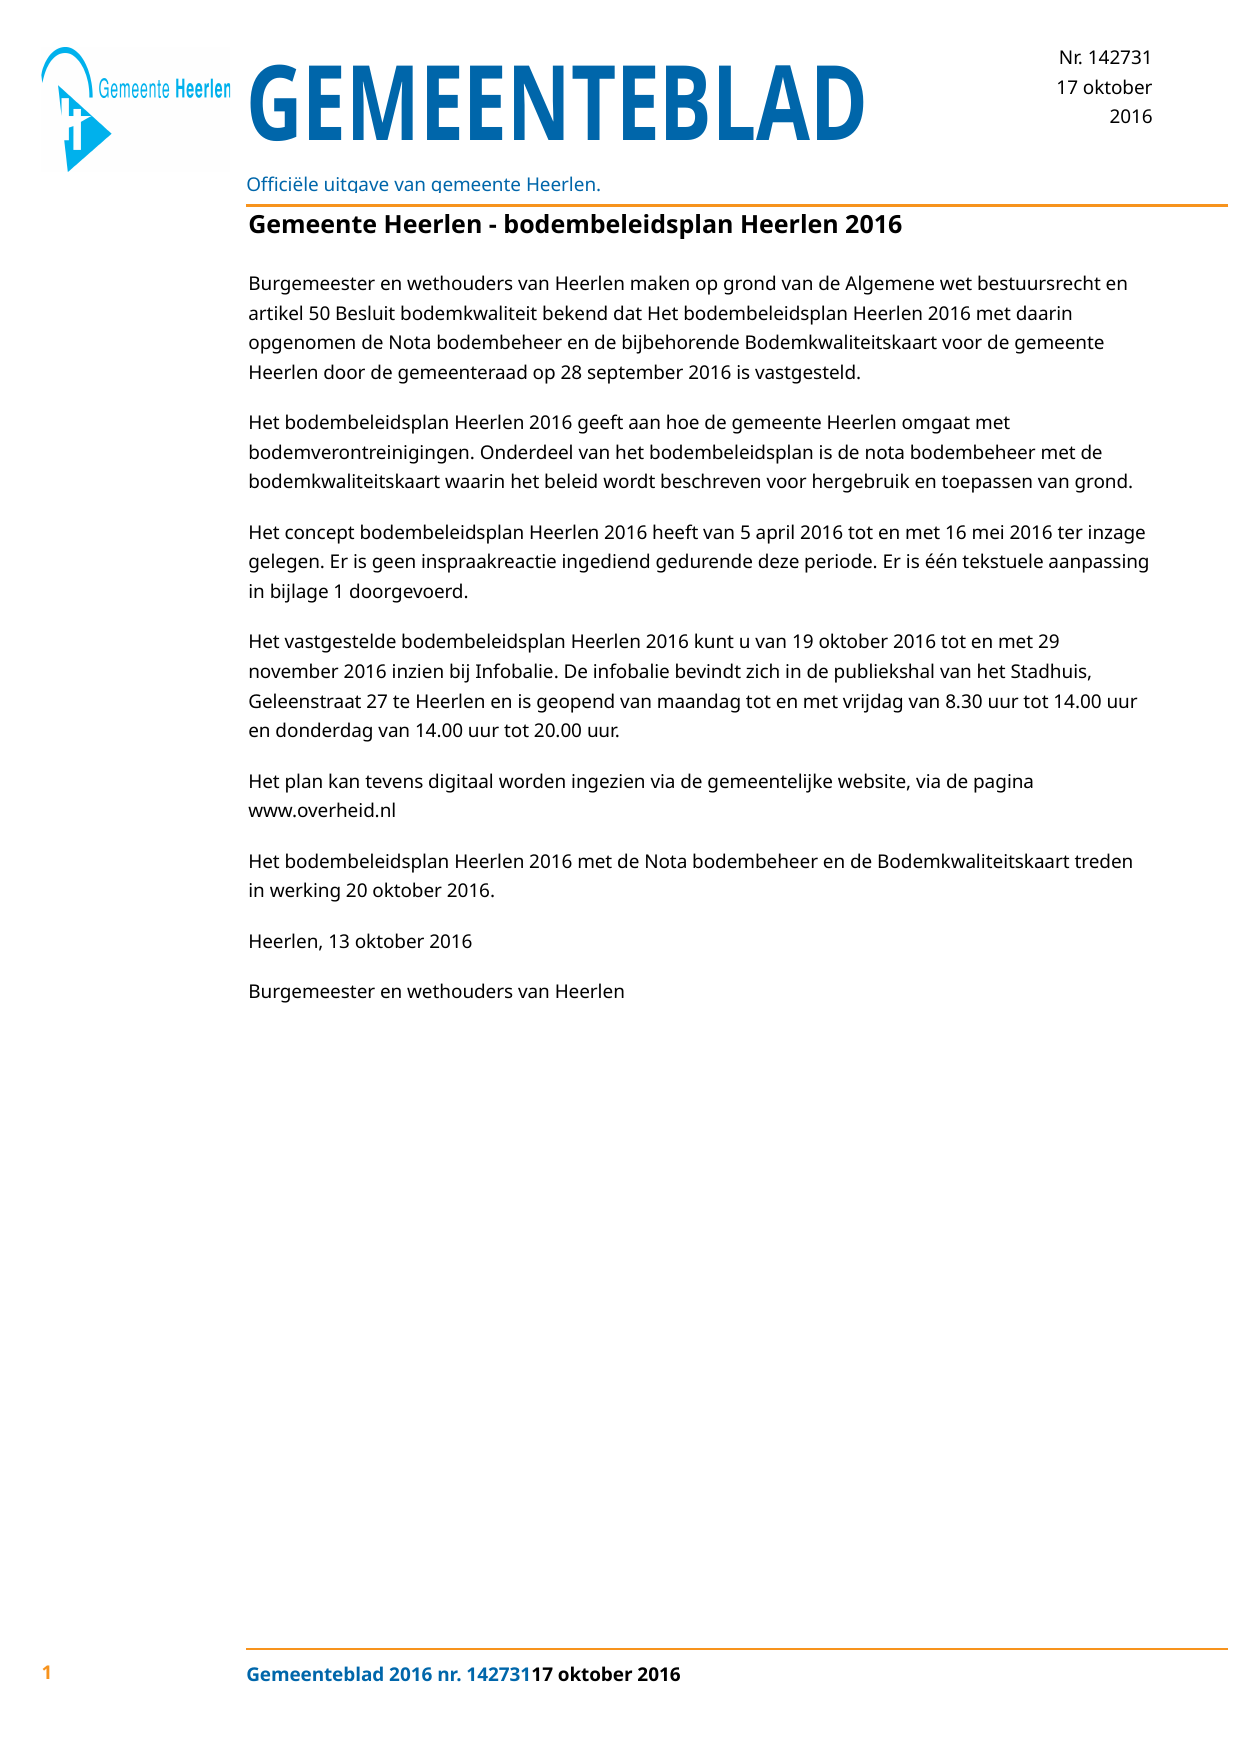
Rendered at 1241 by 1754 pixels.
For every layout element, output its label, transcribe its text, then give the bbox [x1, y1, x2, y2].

text Gemeente Heerlen - bodembeleidsplan Heerlen 2016 [248, 207, 1152, 241]
text Het bodembeleidsplan Heerlen 2016 met de Nota bodembeheer en de Bodemkwaliteitskaart treden in werking 20 oktober 2016. [248, 848, 1152, 903]
text Burgemeester en wethouders van Heerlen maken op grond van de Algemene wet bestuursrecht en artikel 50 Besluit bodemkwaliteit bekend dat Het bodembeleidsplan Heerlen 2016 met daarin opgenomen de Nota bodembeheer en de bijbehorende Bodemkwaliteitskaart voor de gemeente Heerlen door de gemeenteraad op 28 september 2016 is vastgesteld. [248, 270, 1152, 385]
text Het concept bodembeleidsplan Heerlen 2016 heeft van 5 april 2016 tot en met 16 mei 2016 ter inzage gelegen. Er is geen inspraakreactie ingediend gedurende deze periode. Er is één tekstuele aanpassing in bijlage 1 doorgevoerd. [248, 519, 1152, 604]
text Heerlen, 13 oktober 2016 [248, 928, 1152, 953]
text Het vastgestelde bodembeleidsplan Heerlen 2016 kunt u van 19 oktober 2016 tot en met 29 november 2016 inzien bij Infobalie. De infobalie bevindt zich in de publiekshal van het Stadhuis, Geleenstraat 27 te Heerlen en is geopend van maandag tot en met vrijdag van 8.30 uur tot 14.00 uur en donderdag van 14.00 uur tot 20.00 uur. [248, 629, 1152, 743]
picture [41, 47, 58, 70]
text Burgemeester en wethouders van Heerlen [248, 978, 1152, 1004]
text Het bodembeleidsplan Heerlen 2016 geeft aan hoe de gemeente Heerlen omgaat met bodemverontreinigingen. Onderdeel van het bodembeleidsplan is de nota bodembeheer met de bodemkwaliteitskaart waarin het beleid wordt beschreven voor hergebruik en toepassen van grond. [248, 409, 1152, 494]
picture [41, 47, 231, 172]
text Het plan kan tevens digitaal worden ingezien via de gemeentelijke website, via de pagina www.overheid.nl [248, 768, 1152, 823]
